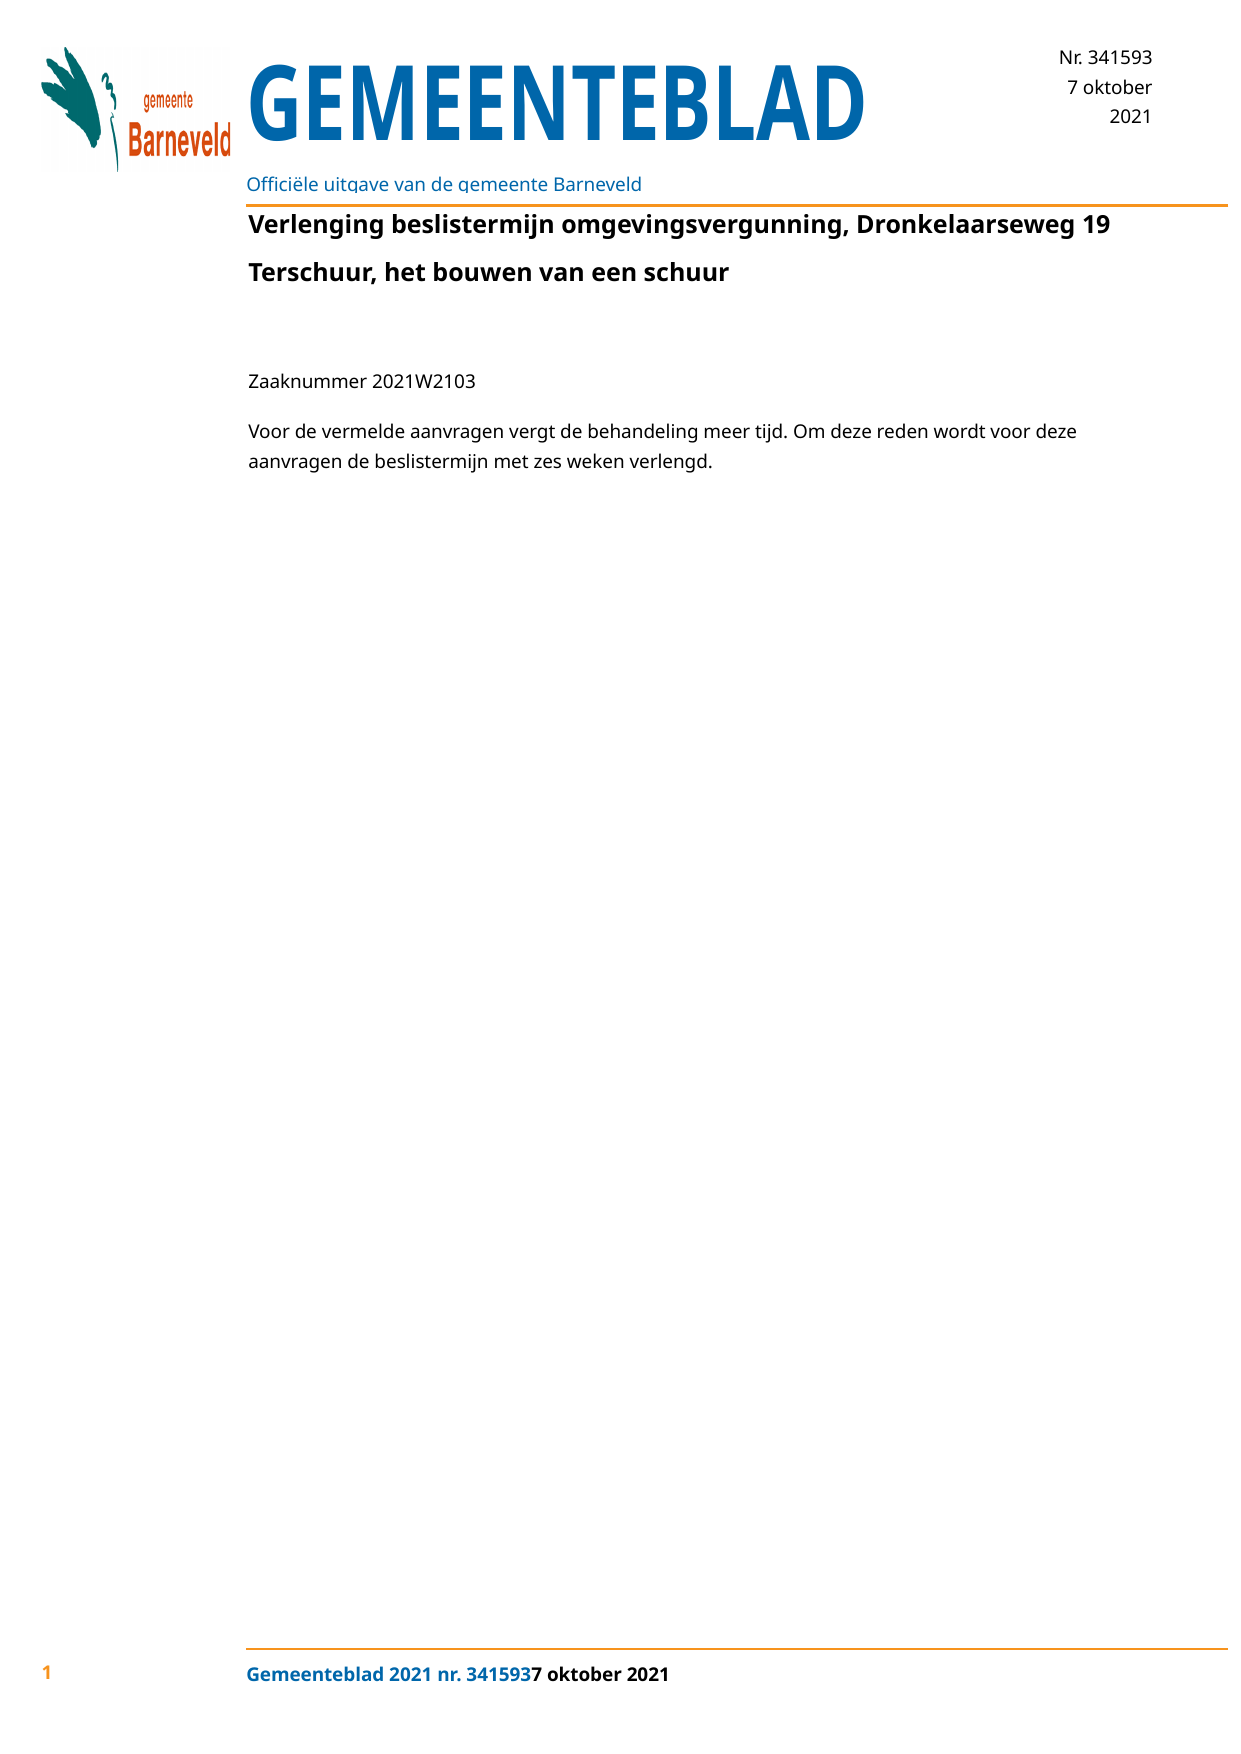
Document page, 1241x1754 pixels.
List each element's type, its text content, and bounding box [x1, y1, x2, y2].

text Zaaknummer 2021W2103 [248, 368, 1152, 394]
picture [41, 47, 231, 172]
text Verlenging beslistermijn omgevingsvergunning, Dronkelaarseweg 19 Terschuur, het bouwen van een schuur [248, 207, 1152, 288]
text Voor de vermelde aanvragen vergt de behandeling meer tijd. Om deze reden wordt voor deze aanvragen de beslistermijn met zes weken verlengd. [248, 419, 1152, 474]
